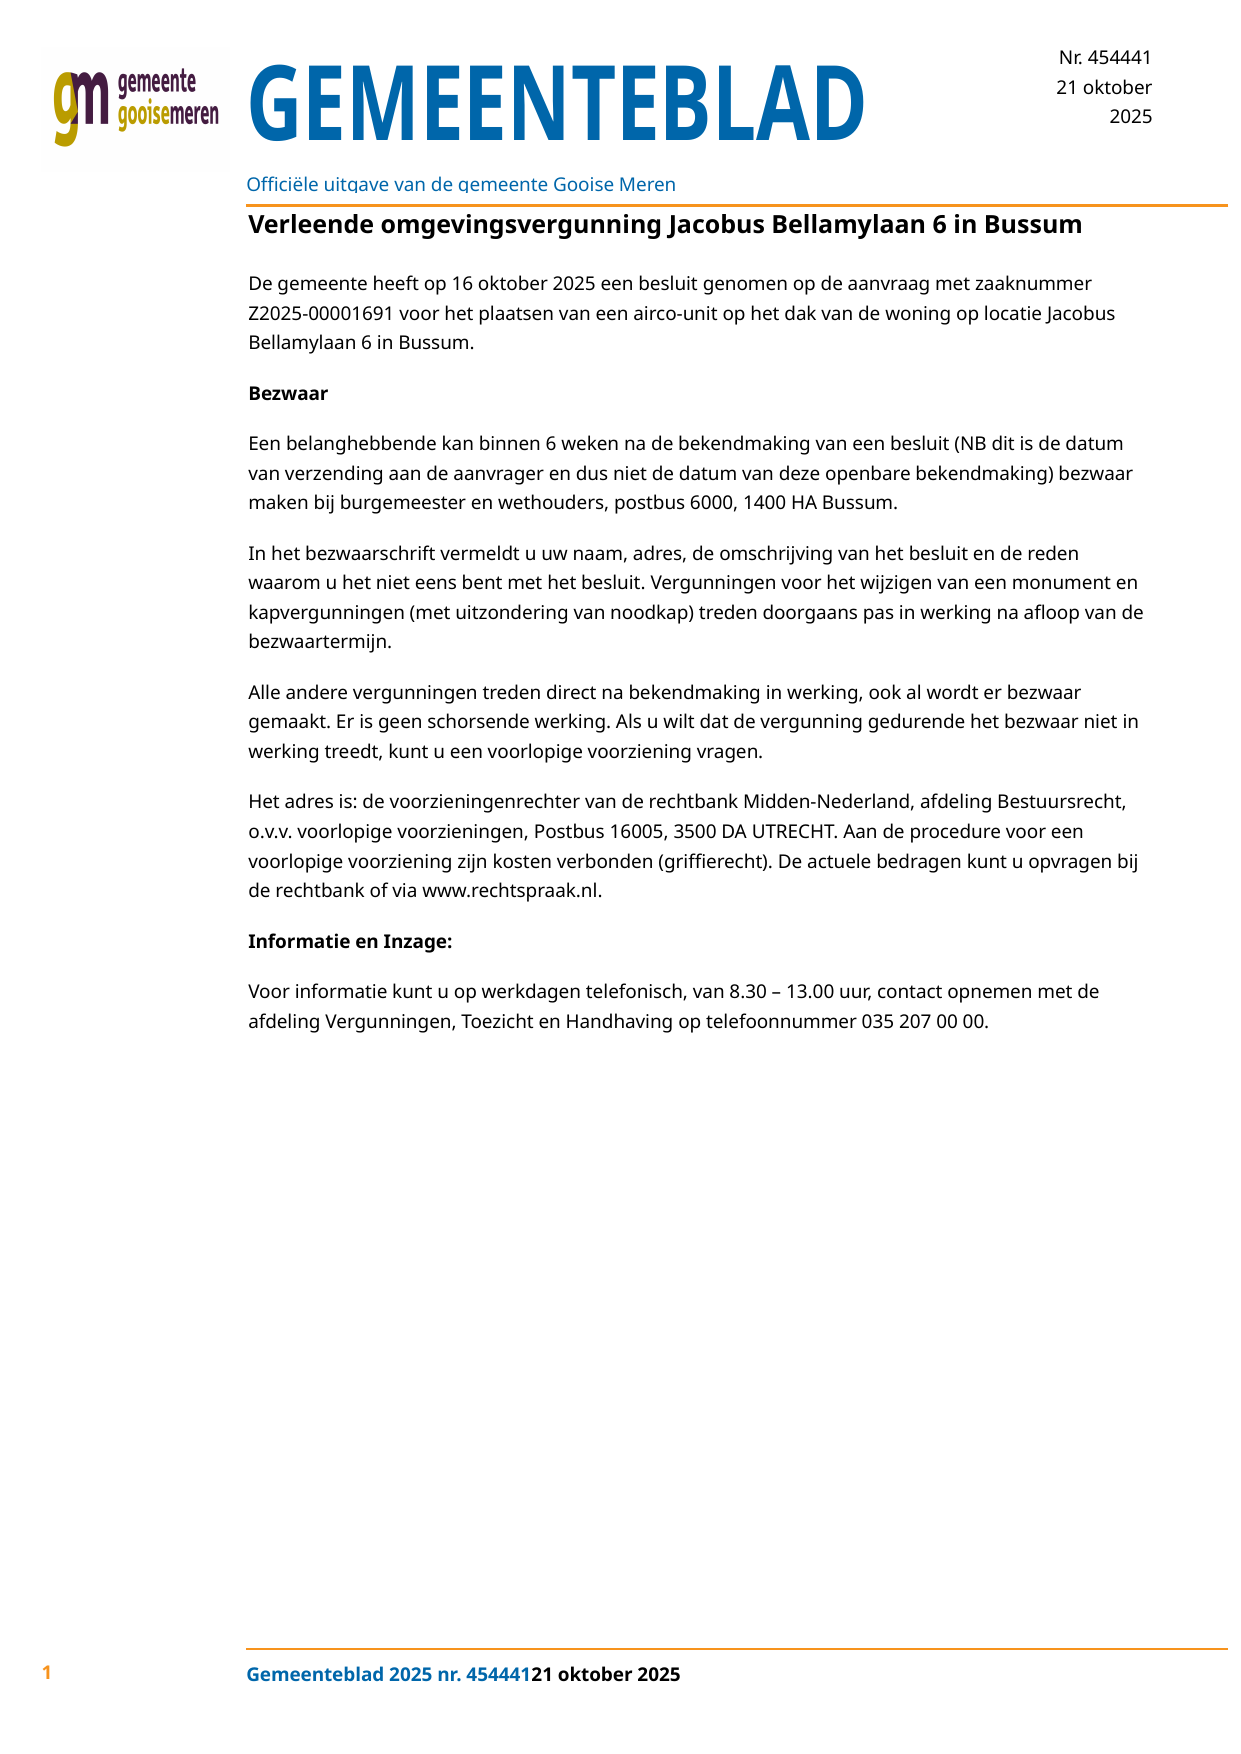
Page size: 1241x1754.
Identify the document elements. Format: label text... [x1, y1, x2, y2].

text Verleende omgevingsvergunning Jacobus Bellamylaan 6 in Bussum [248, 207, 1152, 241]
text Voor informatie kunt u op werkdagen telefonisch, van 8.30 – 13.00 uur, contact opnemen met de afdeling Vergunningen, Toezicht en Handhaving op telefoonnummer 035 207 00 00. [248, 978, 1152, 1033]
text Een belanghebbende kan binnen 6 weken na de bekendmaking van een besluit (NB dit is de datum van verzending aan de aanvrager en dus niet de datum van deze openbare bekendmaking) bezwaar maken bij burgemeester en wethouders, postbus 6000, 1400 HA Bussum. [248, 430, 1152, 515]
text Het adres is: de voorzieningenrechter van de rechtbank Midden-Nederland, afdeling Bestuursrecht, o.v.v. voorlopige voorzieningen, Postbus 16005, 3500 DA UTRECHT. Aan de procedure voor een voorlopige voorziening zijn kosten verbonden (griffierecht). De actuele bedragen kunt u opvragen bij de rechtbank of via www.rechtspraak.nl. [248, 789, 1152, 903]
text Informatie en Inzage: [248, 928, 1152, 953]
text De gemeente heeft op 16 oktober 2025 een besluit genomen op de aanvraag met zaaknummer Z2025-00001691 voor het plaatsen van een airco-unit op het dak van de woning op locatie Jacobus Bellamylaan 6 in Bussum. [248, 270, 1152, 355]
text Bezwaar [248, 380, 1152, 406]
text In het bezwaarschrift vermeldt u uw naam, adres, de omschrijving van het besluit en de reden waarom u het niet eens bent met het besluit. Vergunningen voor het wijzigen van een monument en kapvergunningen (met uitzondering van noodkap) treden doorgaans pas in werking na afloop van de bezwaartermijn. [248, 540, 1152, 654]
text Alle andere vergunningen treden direct na bekendmaking in werking, ook al wordt er bezwaar gemaakt. Er is geen schorsende werking. Als u wilt dat de vergunning gedurende het bezwaar niet in werking treedt, kunt u een voorlopige voorziening vragen. [248, 679, 1152, 764]
picture [41, 47, 231, 172]
